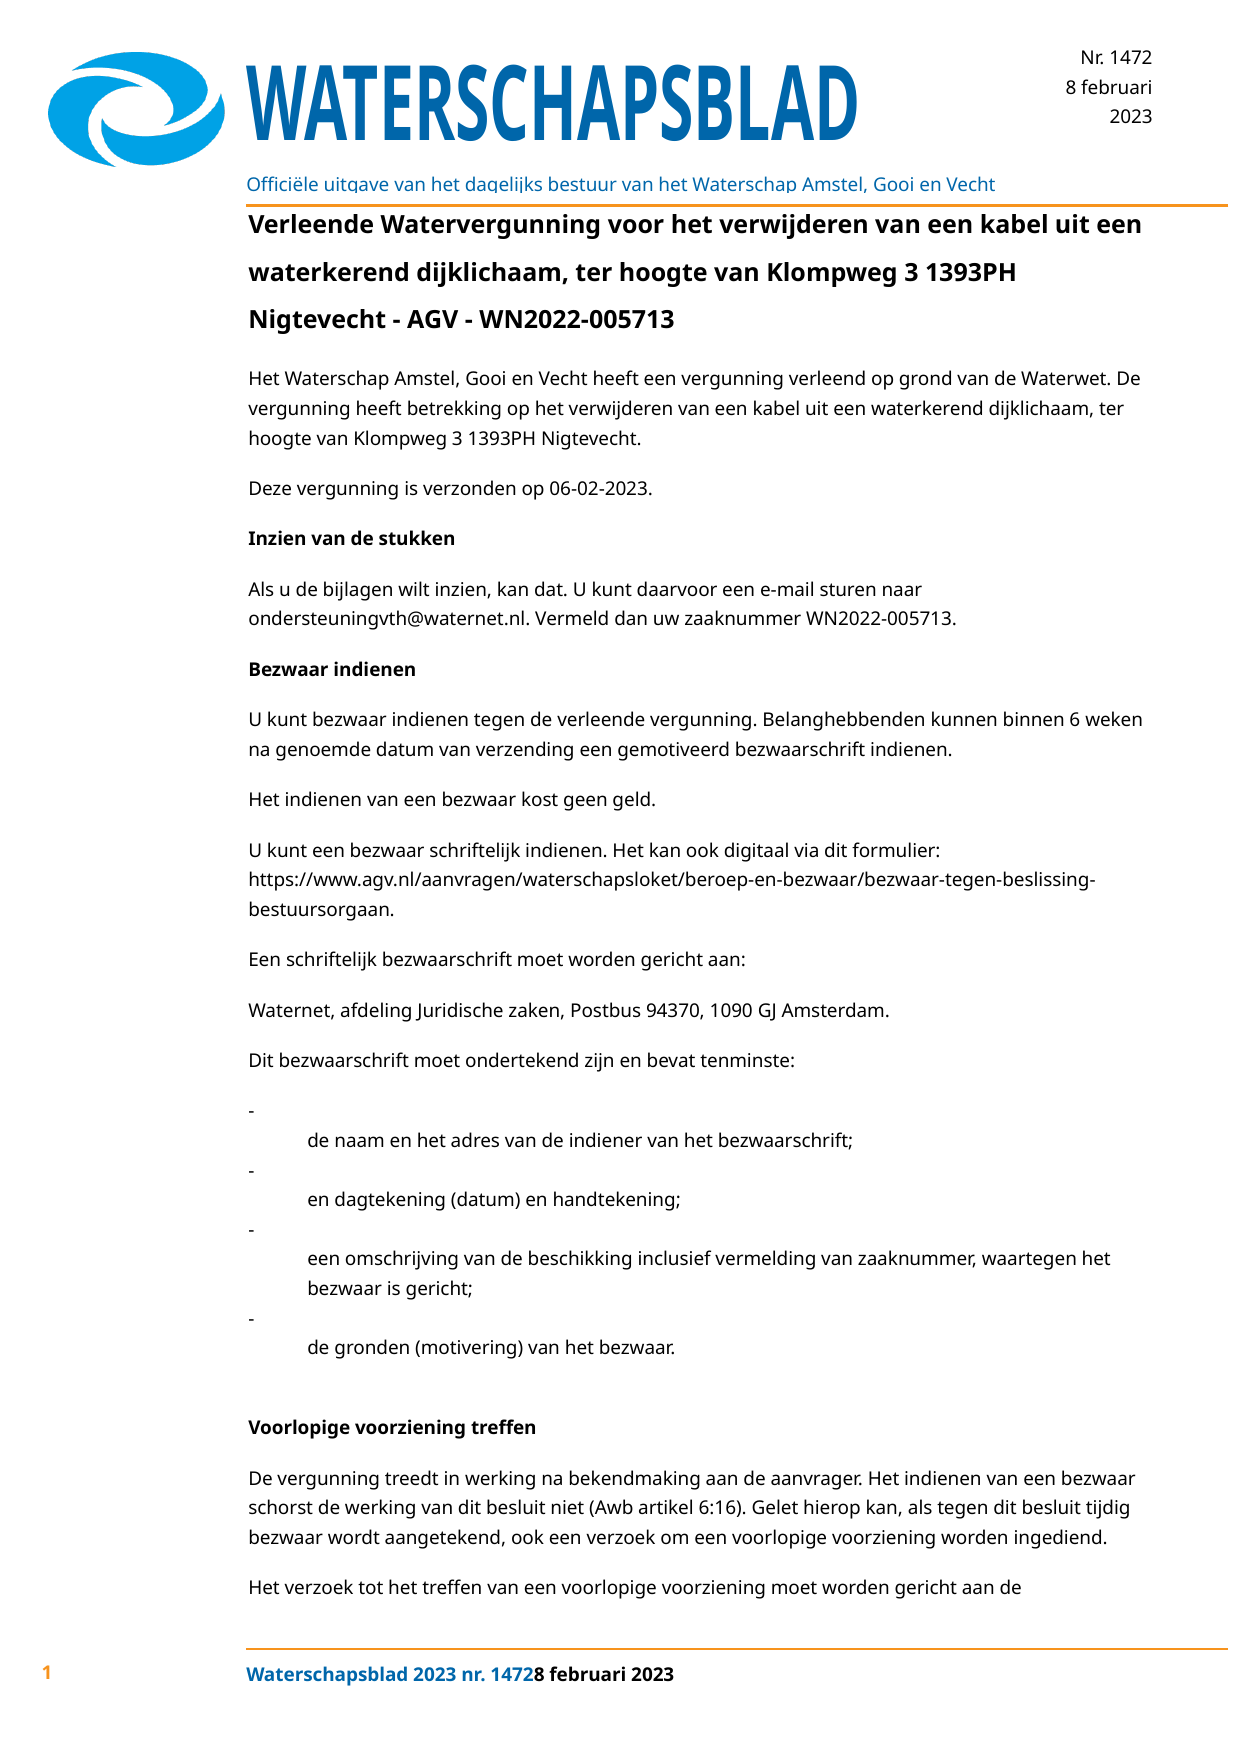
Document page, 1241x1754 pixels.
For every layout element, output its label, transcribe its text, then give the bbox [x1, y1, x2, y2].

text Een schriftelijk bezwaarschrift moet worden gericht aan: [248, 946, 1152, 972]
list de gronden (motivering) van het bezwaar. [248, 1334, 1152, 1360]
text Verleende Watervergunning voor het verwijderen van een kabel uit een waterkerend dijklichaam, ter hoogte van Klompweg 3 1393PH Nigtevecht - AGV - WN2022-005713 [248, 207, 1152, 336]
text Dit bezwaarschrift moet ondertekend zijn en bevat tenminste: [248, 1047, 1152, 1073]
list en dagtekening (datum) en handtekening; [248, 1186, 1152, 1212]
list een omschrijving van de beschikking inclusief vermelding van zaaknummer, waartegen het bezwaar is gericht; [248, 1246, 1152, 1301]
list de naam en het adres van de indiener van het bezwaarschrift; [248, 1127, 1152, 1153]
text De vergunning treedt in werking na bekendmaking aan de aanvrager. Het indienen van een bezwaar schorst de werking van dit besluit niet (Awb artikel 6:16). Gelet hierop kan, als tegen dit besluit tijdig bezwaar wordt aangetekend, ook een verzoek om een voorlopige voorziening worden ingediend. [248, 1465, 1152, 1549]
text U kunt bezwaar indienen tegen de verleende vergunning. Belanghebbenden kunnen binnen 6 weken na genoemde datum van verzending een gemotiveerd bezwaarschrift indienen. [248, 706, 1152, 762]
text U kunt een bezwaar schriftelijk indienen. Het kan ook digitaal via dit formulier: https://www.agv.nl/aanvragen/waterschapsloket/beroep-en-bezwaar/bezwaar-tegen-beslissing-bestuursorgaan. [248, 837, 1152, 922]
text Het Waterschap Amstel, Gooi en Vecht heeft een vergunning verleend op grond van de Waterwet. De vergunning heeft betrekking op het verwijderen van een kabel uit een waterkerend dijklichaam, ter hoogte van Klompweg 3 1393PH Nigtevecht. [248, 366, 1152, 450]
text Bezwaar indienen [248, 656, 1152, 682]
text Voorlopige voorziening treffen [248, 1414, 1152, 1440]
text Waternet, afdeling Juridische zaken, Postbus 94370, 1090 GJ Amsterdam. [248, 997, 1152, 1022]
text Het verzoek tot het treffen van een voorlopige voorziening moet worden gericht aan de [248, 1574, 1152, 1600]
text Als u de bijlagen wilt inzien, kan dat. U kunt daarvoor een e-mail sturen naar ondersteuningvth@waternet.nl. Vermeld dan uw zaaknummer WN2022-005713. [248, 576, 1152, 631]
picture [41, 47, 231, 172]
text Inzien van de stukken [248, 526, 1152, 551]
text Het indienen van een bezwaar kost geen geld. [248, 786, 1152, 812]
text Deze vergunning is verzonden op 06-02-2023. [248, 475, 1152, 501]
